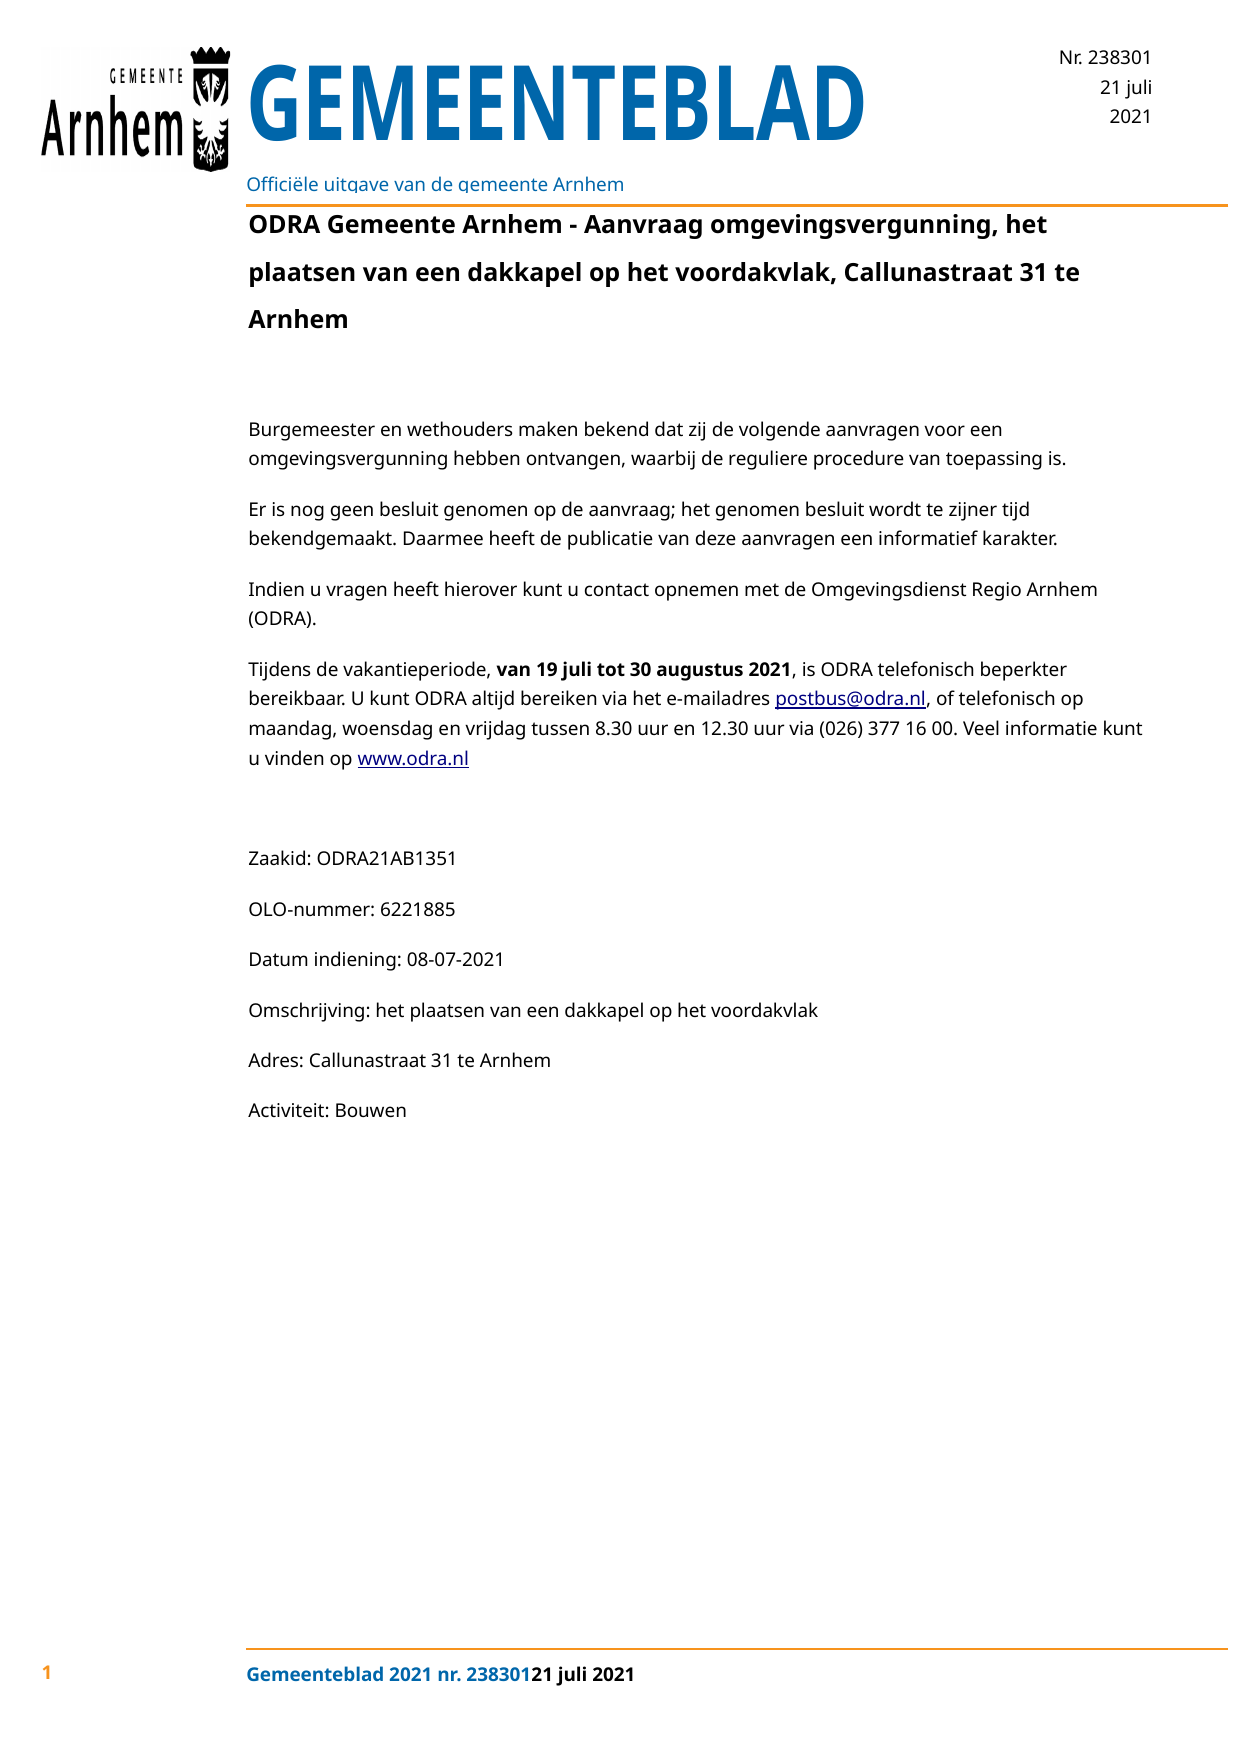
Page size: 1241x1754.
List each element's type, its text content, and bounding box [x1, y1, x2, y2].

text Datum indiening: 08-07-2021 [248, 946, 1152, 972]
text Indien u vragen heeft hierover kunt u contact opnemen met de Omgevingsdienst Regio Arnhem (ODRA). [248, 576, 1152, 631]
text Burgemeester en wethouders maken bekend dat zij de volgende aanvragen voor een omgevingsvergunning hebben ontvangen, waarbij de reguliere procedure van toepassing is. [248, 416, 1152, 471]
text OLO-nummer: 6221885 [248, 896, 1152, 922]
text Er is nog geen besluit genomen op de aanvraag; het genomen besluit wordt te zijner tijd bekendgemaakt. Daarmee heeft de publicatie van deze aanvragen een informatief karakter. [248, 496, 1152, 551]
text Activiteit: Bouwen [248, 1098, 1152, 1123]
text Zaakid: ODRA21AB1351 [248, 846, 1152, 871]
text Tijdens de vakantieperiode, van 19 juli tot 30 augustus 2021, is ODRA telefonisch beperkter bereikbaar. U kunt ODRA altijd bereiken via het e-mailadres postbus@odra.nl, of telefonisch op maandag, woensdag en vrijdag tussen 8.30 uur en 12.30 uur via (026) 377 16 00. Veel informatie kunt u vinden op www.odra.nl [248, 656, 1152, 770]
text ODRA Gemeente Arnhem - Aanvraag omgevingsvergunning, het plaatsen van een dakkapel op het voordakvlak, Callunastraat 31 te Arnhem [248, 207, 1152, 336]
picture [41, 47, 231, 172]
text Adres: Callunastraat 31 te Arnhem [248, 1047, 1152, 1073]
text Omschrijving: het plaatsen van een dakkapel op het voordakvlak [248, 997, 1152, 1022]
